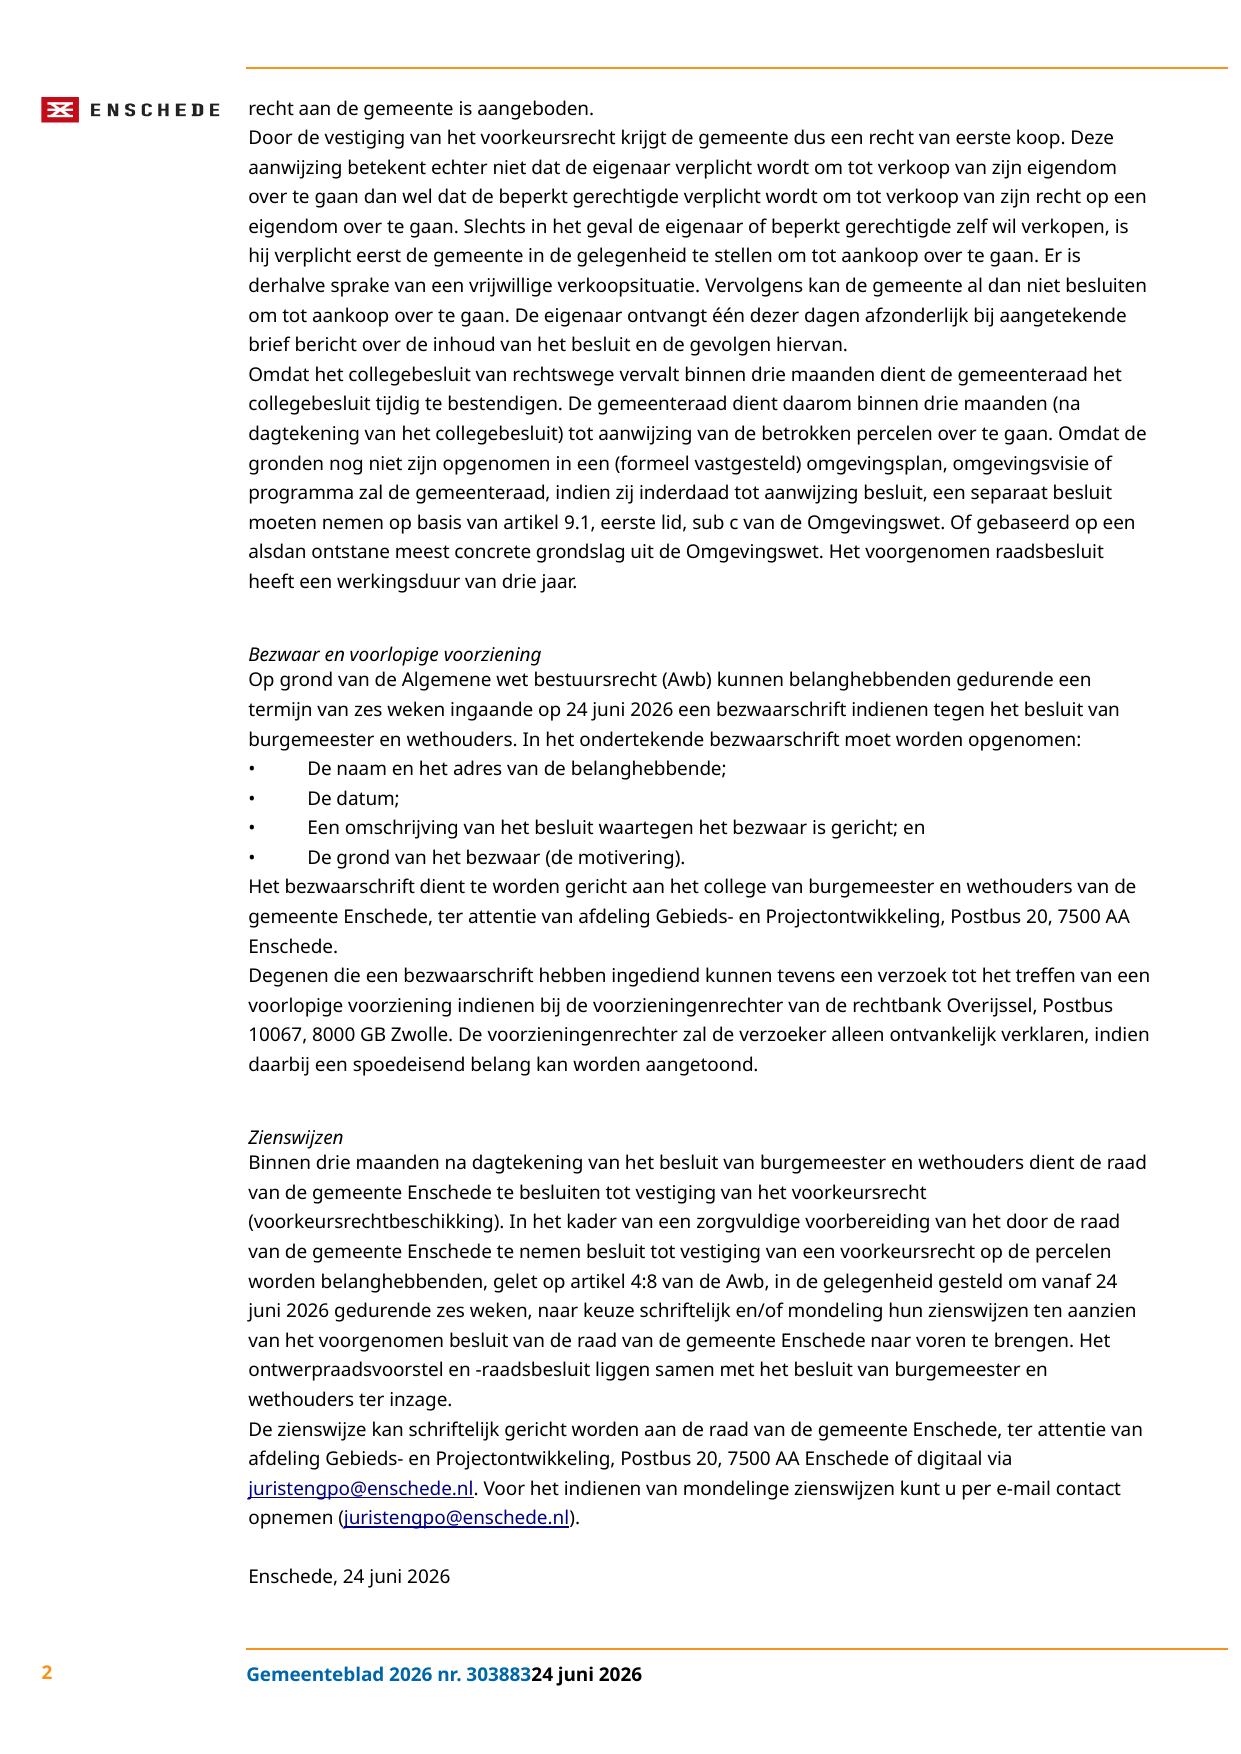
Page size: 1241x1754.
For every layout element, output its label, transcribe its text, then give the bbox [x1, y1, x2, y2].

text De zienswijze kan schriftelijk gericht worden aan de raad van de gemeente Enschede, ter attentie van afdeling Gebieds- en Projectontwikkeling, Postbus 20, 7500 AA Enschede of digitaal via juristengpo@enschede.nl. Voor het indienen van mondelinge zienswijzen kunt u per e-mail contact opnemen (juristengpo@enschede.nl). [248, 1416, 1152, 1530]
list De grond van het bezwaar (de motivering). [248, 844, 1152, 870]
text Enschede, 24 juni 2026 [248, 1564, 1152, 1589]
picture [41, 47, 231, 172]
text Degenen die een bezwaarschrift hebben ingediend kunnen tevens een verzoek tot het treffen van een voorlopige voorziening indienen bij de voorzieningenrechter van de rechtbank Overijssel, Postbus 10067, 8000 GB Zwolle. De voorzieningenrechter zal de verzoeker alleen ontvankelijk verklaren, indien daarbij een spoedeisend belang kan worden aangetoond. [248, 962, 1152, 1077]
text Bezwaar en voorlopige voorziening [248, 641, 1152, 667]
text recht aan de gemeente is aangeboden. [248, 95, 1152, 121]
text Op grond van de Algemene wet bestuursrecht (Awb) kunnen belanghebbenden gedurende een termijn van zes weken ingaande op 24 juni 2026 een bezwaarschrift indienen tegen het besluit van burgemeester en wethouders. In het ondertekende bezwaarschrift moet worden opgenomen: [248, 667, 1152, 751]
text Omdat het collegebesluit van rechtswege vervalt binnen drie maanden dient de gemeenteraad het collegebesluit tijdig te bestendigen. De gemeenteraad dient daarom binnen drie maanden (na dagtekening van het collegebesluit) tot aanwijzing van de betrokken percelen over te gaan. Omdat de gronden nog niet zijn opgenomen in een (formeel vastgesteld) omgevingsplan, omgevingsvisie of programma zal de gemeenteraad, indien zij inderdaad tot aanwijzing besluit, een separaat besluit moeten nemen op basis van artikel 9.1, eerste lid, sub c van de Omgevingswet. Of gebaseerd op een alsdan ontstane meest concrete grondslag uit de Omgevingswet. Het voorgenomen raadsbesluit heeft een werkingsduur van drie jaar. [248, 361, 1152, 594]
list De datum; [248, 785, 1152, 811]
list Een omschrijving van het besluit waartegen het bezwaar is gericht; en [248, 814, 1152, 840]
text Het bezwaarschrift dient te worden gericht aan het college van burgemeester en wethouders van de gemeente Enschede, ter attentie van afdeling Gebieds- en Projectontwikkeling, Postbus 20, 7500 AA Enschede. [248, 874, 1152, 958]
text Binnen drie maanden na dagtekening van het besluit van burgemeester en wethouders dient de raad van de gemeente Enschede te besluiten tot vestiging van het voorkeursrecht (voorkeursrechtbeschikking). In het kader van een zorgvuldige voorbereiding van het door de raad van de gemeente Enschede te nemen besluit tot vestiging van een voorkeursrecht op de percelen worden belanghebbenden, gelet op artikel 4:8 van de Awb, in de gelegenheid gesteld om vanaf 24 juni 2026 gedurende zes weken, naar keuze schriftelijk en/of mondeling hun zienswijzen ten aanzien van het voorgenomen besluit van de raad van de gemeente Enschede naar voren te brengen. Het ontwerpraadsvoorstel en -raadsbesluit liggen samen met het besluit van burgemeester en wethouders ter inzage. [248, 1149, 1152, 1412]
text Zienswijzen [248, 1124, 1152, 1149]
list De naam en het adres van de belanghebbende; [248, 755, 1152, 781]
text Door de vestiging van het voorkeursrecht krijgt de gemeente dus een recht van eerste koop. Deze aanwijzing betekent echter niet dat de eigenaar verplicht wordt om tot verkoop van zijn eigendom over te gaan dan wel dat de beperkt gerechtigde verplicht wordt om tot verkoop van zijn recht op een eigendom over te gaan. Slechts in het geval de eigenaar of beperkt gerechtigde zelf wil verkopen, is hij verplicht eerst de gemeente in de gelegenheid te stellen om tot aankoop over te gaan. Er is derhalve sprake van een vrijwillige verkoopsituatie. Vervolgens kan de gemeente al dan niet besluiten om tot aankoop over te gaan. De eigenaar ontvangt één dezer dagen afzonderlijk bij aangetekende brief bericht over de inhoud van het besluit en de gevolgen hiervan. [248, 124, 1152, 357]
